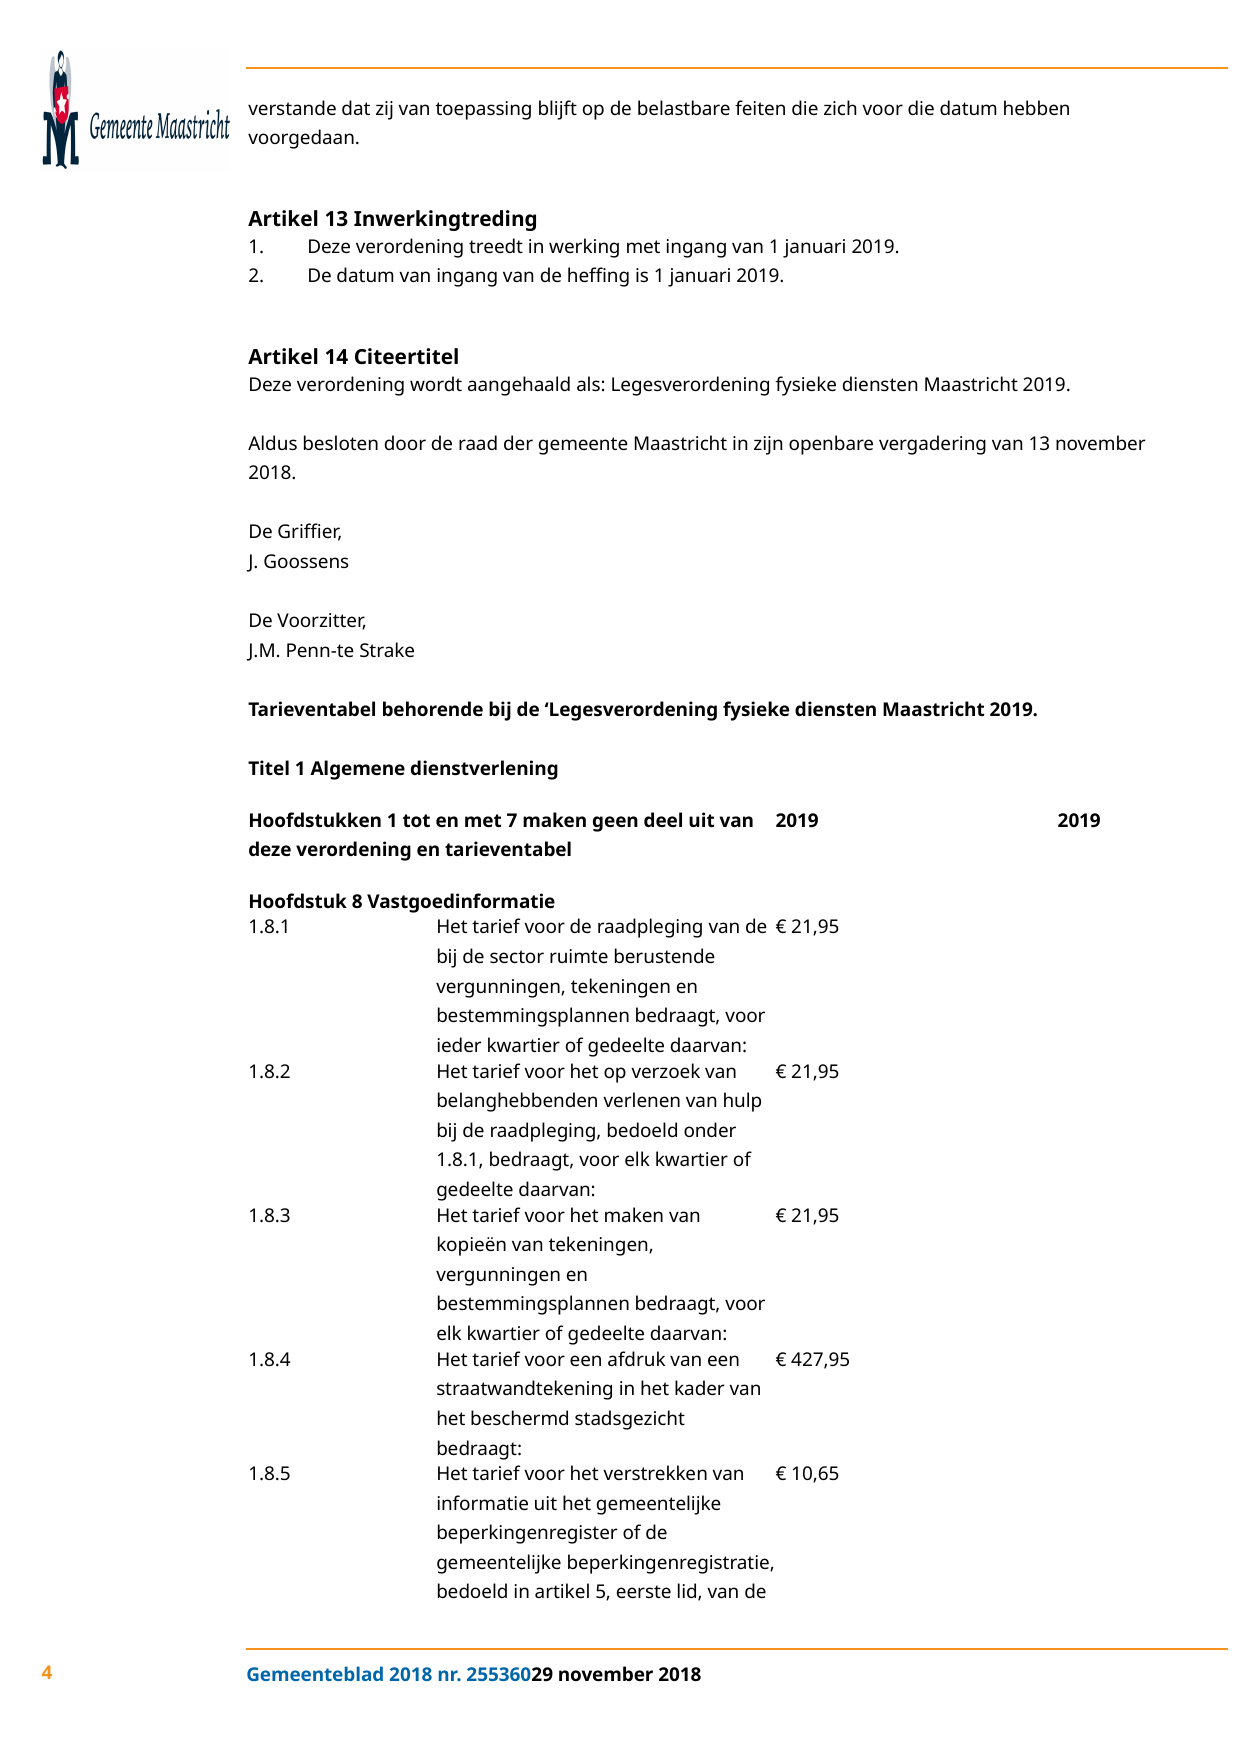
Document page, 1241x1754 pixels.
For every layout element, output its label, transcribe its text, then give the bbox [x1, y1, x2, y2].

table_cell € 427,95 [775, 1346, 1057, 1460]
table_cell [1058, 781, 1152, 807]
table_cell [775, 862, 1057, 888]
text Aldus besloten door de raad der gemeente Maastricht in zijn openbare vergadering van 13 november 2018. [248, 430, 1152, 485]
table_cell [342, 781, 775, 807]
text Deze verordening wordt aangehaald als: Legesverordening fysieke diensten Maastricht 2019. [248, 371, 1152, 397]
text Artikel 14 Citeertitel [248, 342, 1152, 371]
picture [41, 47, 231, 172]
table_cell Het tarief voor een afdruk van een straatwandtekening in het kader van het beschermd stadsgezicht bedraagt: [436, 1346, 775, 1460]
text verstande dat zij van toepassing blijft op de belastbare feiten die zich voor die datum hebben voorgedaan. [248, 95, 1152, 150]
table_cell 1.8.1 [248, 914, 436, 1058]
table_cell [1058, 1460, 1152, 1604]
table_cell [1058, 888, 1152, 914]
list De datum van ingang van de heffing is 1 januari 2019. [248, 262, 1152, 288]
table_cell € 21,95 [775, 1058, 1057, 1202]
table_cell [775, 781, 1057, 807]
table_header Titel 1 Algemene dienstverlening [248, 756, 775, 781]
table_cell [342, 862, 775, 888]
table_cell [1058, 914, 1152, 1058]
text Artikel 13 Inwerkingtreding [248, 204, 1152, 233]
table_cell [248, 862, 342, 888]
table_cell Het tarief voor het verstrekken van informatie uit het gemeentelijke beperkingenregister of de gemeentelijke beperkingenregistratie, bedoeld in artikel 5, eerste lid, van de [436, 1460, 775, 1604]
table_cell 1.8.3 [248, 1202, 436, 1346]
table_cell 1.8.5 [248, 1460, 436, 1604]
table_cell Het tarief voor het op verzoek van belanghebbenden verlenen van hulp bij de raadpleging, bedoeld onder 1.8.1, bedraagt, voor elk kwartier of gedeelte daarvan: [436, 1058, 775, 1202]
text J. Goossens [248, 548, 1152, 574]
table_cell 2019 [1058, 807, 1152, 862]
table_cell € 21,95 [775, 1202, 1057, 1346]
table_cell 1.8.2 [248, 1058, 436, 1202]
text J.M. Penn-te Strake [248, 637, 1152, 663]
table_header [1058, 756, 1152, 781]
table_cell [1058, 862, 1152, 888]
table_cell € 10,65 [775, 1460, 1057, 1604]
table_cell Hoofdstuk 8 Vastgoedinformatie [248, 888, 775, 914]
table_cell [775, 888, 1057, 914]
table_cell [1058, 1346, 1152, 1460]
table_cell [1058, 1202, 1152, 1346]
list Deze verordening treedt in werking met ingang van 1 januari 2019. [248, 233, 1152, 258]
text Tarieventabel behorende bij de ‘Legesverordening fysieke diensten Maastricht 2019. [248, 696, 1152, 722]
text De Voorzitter, [248, 607, 1152, 633]
table_cell [248, 781, 342, 807]
table_cell Hoofdstukken 1 tot en met 7 maken geen deel uit van deze verordening en tarieventabel [248, 807, 775, 862]
table_cell 2019 [775, 807, 1057, 862]
table_cell € 21,95 [775, 914, 1057, 1058]
text De Griffier, [248, 519, 1152, 544]
table_cell [1058, 1058, 1152, 1202]
table_cell 1.8.4 [248, 1346, 436, 1460]
table_cell Het tarief voor het maken van kopieën van tekeningen, vergunningen en bestemmingsplannen bedraagt, voor elk kwartier of gedeelte daarvan: [436, 1202, 775, 1346]
table_cell Het tarief voor de raadpleging van de bij de sector ruimte berustende vergunningen, tekeningen en bestemmingsplannen bedraagt, voor ieder kwartier of gedeelte daarvan: [436, 914, 775, 1058]
table_header [775, 756, 1057, 781]
